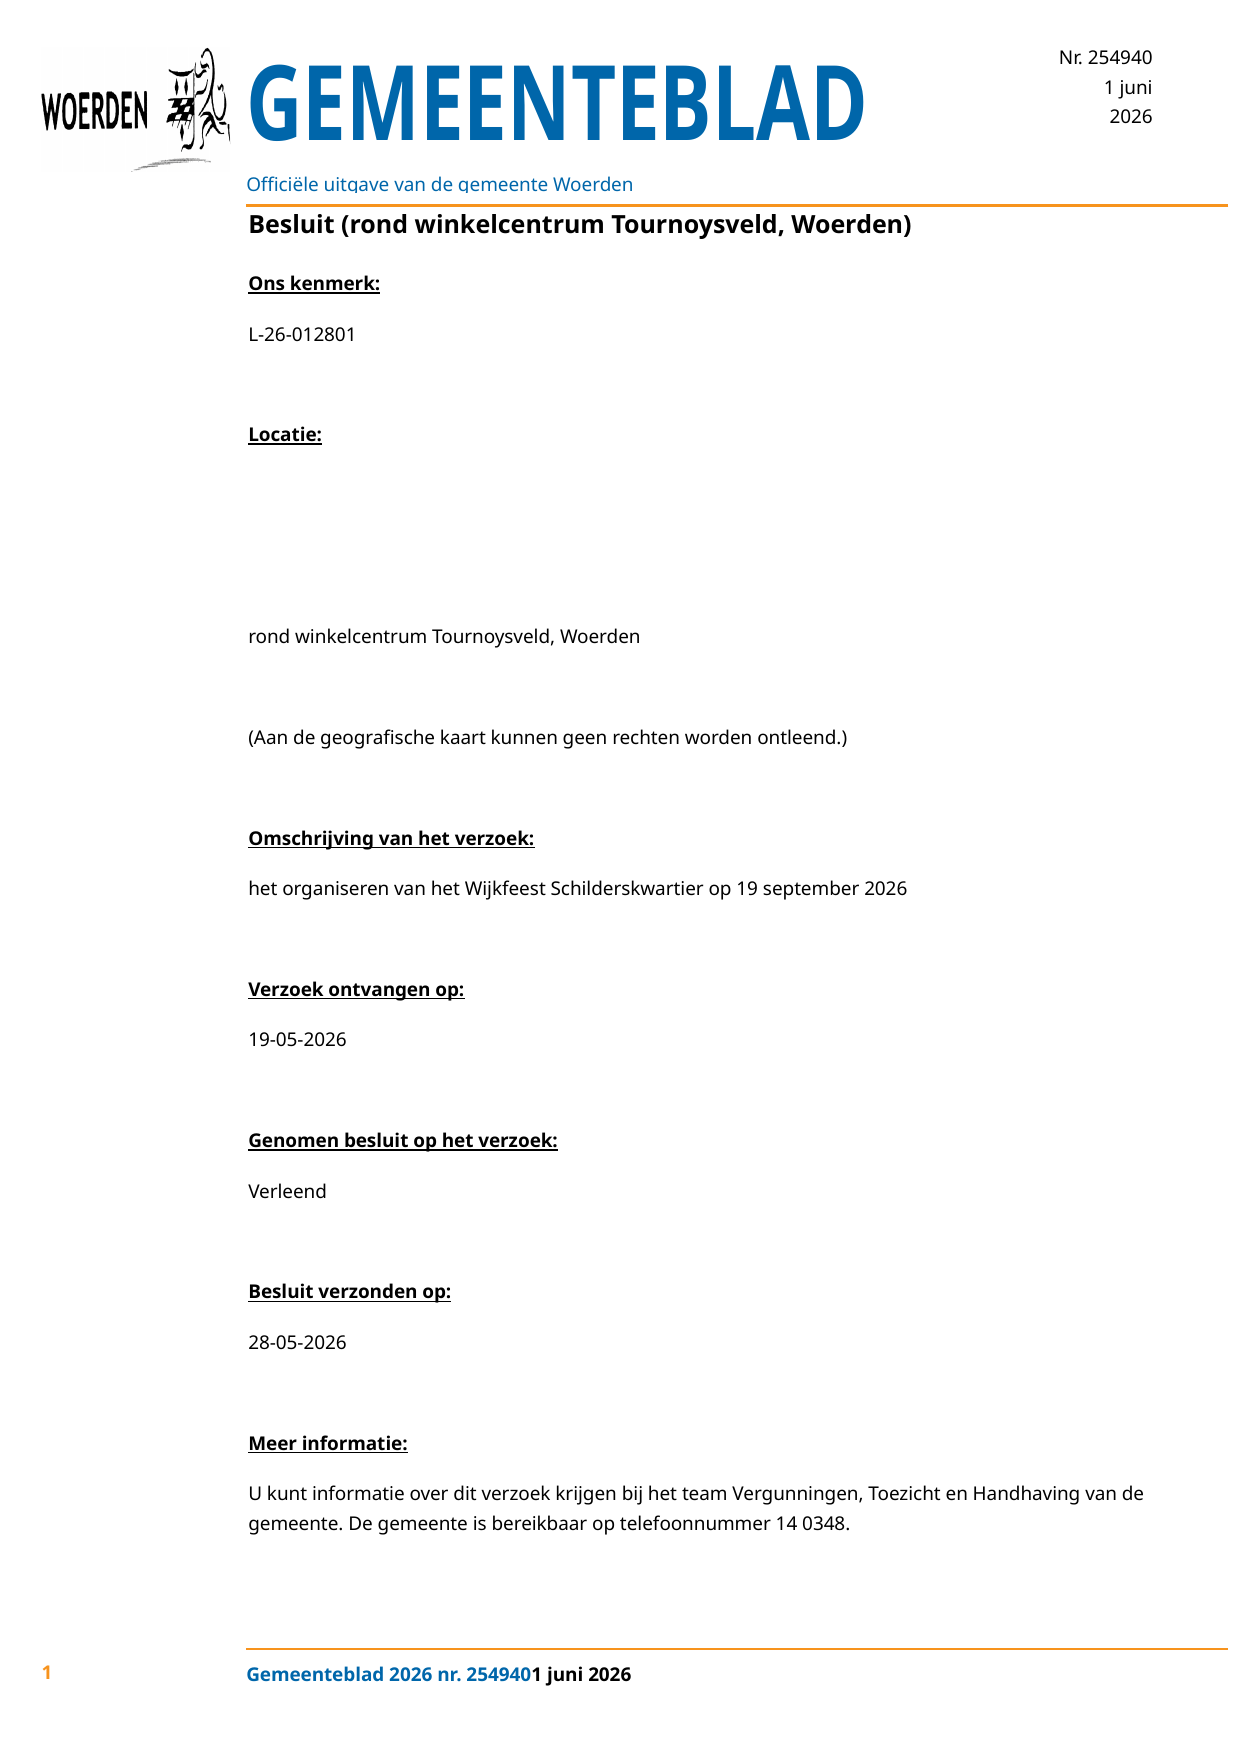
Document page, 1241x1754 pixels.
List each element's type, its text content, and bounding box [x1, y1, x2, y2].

text Ons kenmerk: [248, 270, 1152, 296]
picture [41, 47, 231, 172]
text Verzoek ontvangen op: [248, 976, 1152, 1002]
text L-26-012801 [248, 321, 1152, 346]
text rond winkelcentrum Tournoysveld, Woerden [248, 623, 1152, 649]
text 28-05-2026 [248, 1329, 1152, 1355]
text 19-05-2026 [248, 1027, 1152, 1052]
text Locatie: [248, 422, 1152, 447]
text Genomen besluit op het verzoek: [248, 1127, 1152, 1153]
text het organiseren van het Wijkfeest Schilderskwartier op 19 september 2026 [248, 875, 1152, 901]
text Besluit (rond winkelcentrum Tournoysveld, Woerden) [248, 207, 1152, 241]
text Omschrijving van het verzoek: [248, 825, 1152, 851]
text Meer informatie: [248, 1430, 1152, 1456]
text Verleend [248, 1178, 1152, 1203]
text U kunt informatie over dit verzoek krijgen bij het team Vergunningen, Toezicht en Handhaving van de gemeente. De gemeente is bereikbaar op telefoonnummer 14 0348. [248, 1480, 1152, 1536]
text (Aan de geografische kaart kunnen geen rechten worden ontleend.) [248, 724, 1152, 750]
text Besluit verzonden op: [248, 1279, 1152, 1304]
